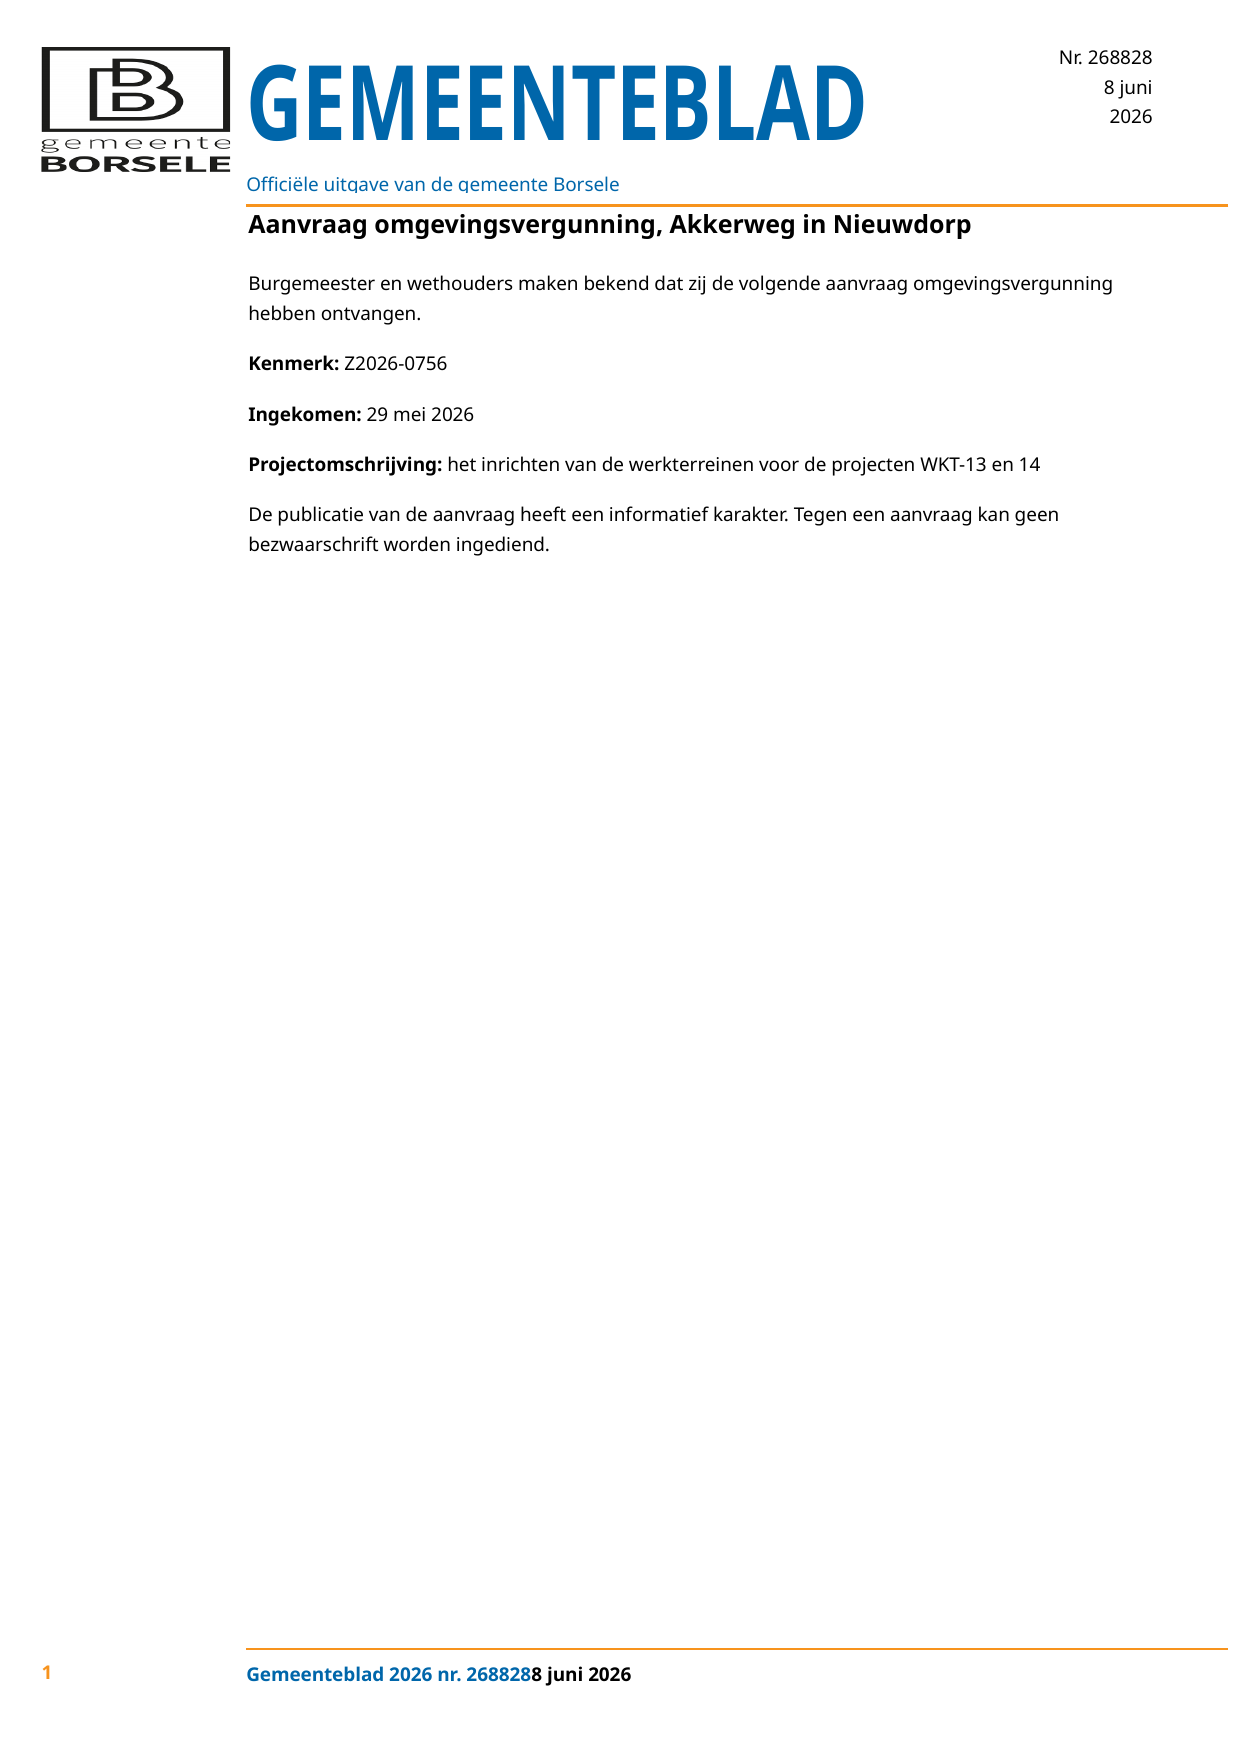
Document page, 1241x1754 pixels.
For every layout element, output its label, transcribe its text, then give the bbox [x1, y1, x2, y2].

text De publicatie van de aanvraag heeft een informatief karakter. Tegen een aanvraag kan geen bezwaarschrift worden ingediend. [248, 502, 1152, 557]
text Projectomschrijving: het inrichten van de werkterreinen voor de projecten WKT-13 en 14 [248, 451, 1152, 477]
picture [41, 47, 231, 172]
text Ingekomen: 29 mei 2026 [248, 401, 1152, 426]
text Kenmerk: Z2026-0756 [248, 350, 1152, 376]
text Aanvraag omgevingsvergunning, Akkerweg in Nieuwdorp [248, 207, 1152, 241]
text Burgemeester en wethouders maken bekend dat zij de volgende aanvraag omgevingsvergunning hebben ontvangen. [248, 270, 1152, 326]
